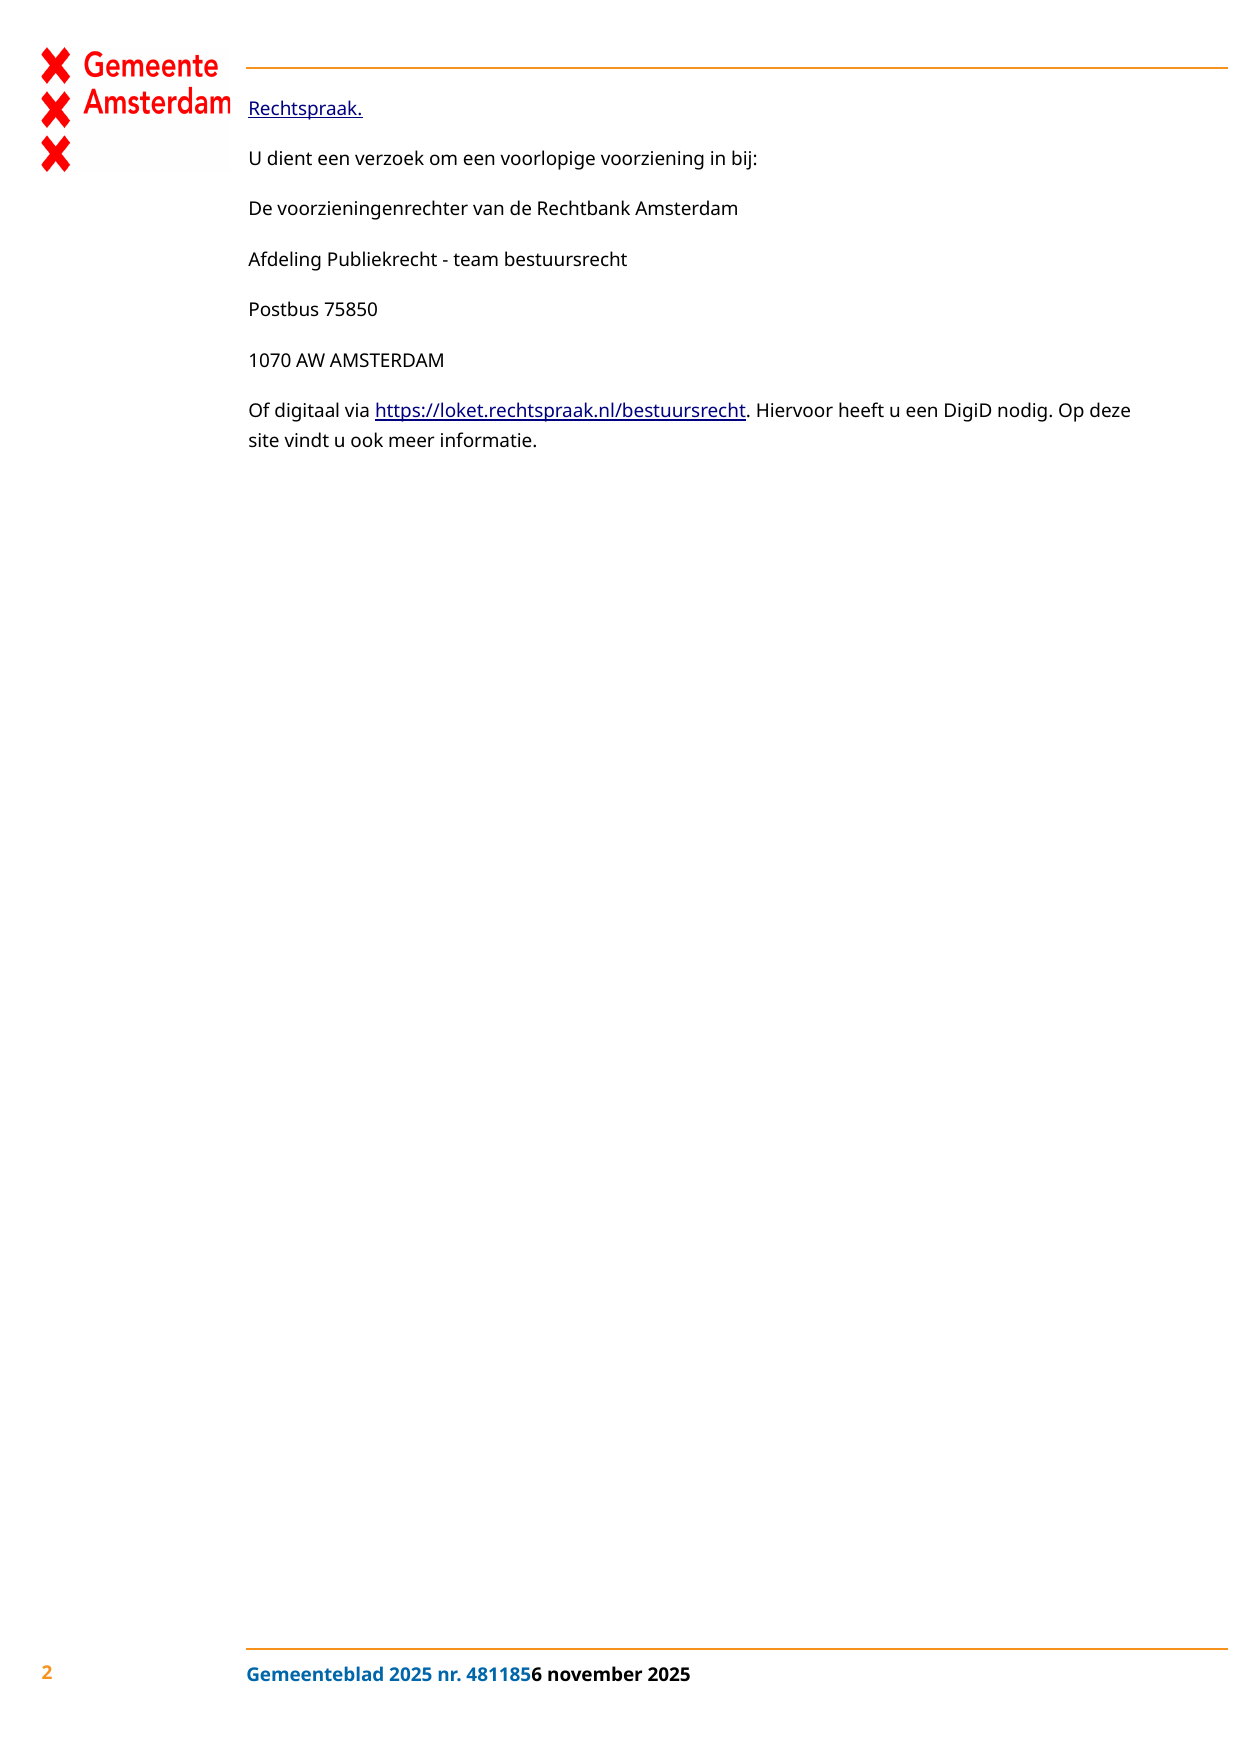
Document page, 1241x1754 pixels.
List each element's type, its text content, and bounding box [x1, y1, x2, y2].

text Of digitaal via https://loket.rechtspraak.nl/bestuursrecht. Hiervoor heeft u een DigiD nodig. Op deze site vindt u ook meer informatie. [248, 397, 1152, 453]
text Afdeling Publiekrecht - team bestuursrecht [248, 246, 1152, 272]
text Rechtspraak. [248, 95, 1152, 121]
text Postbus 75850 [248, 296, 1152, 322]
text 1070 AW AMSTERDAM [248, 347, 1152, 373]
picture [41, 47, 231, 172]
text De voorzieningenrechter van de Rechtbank Amsterdam [248, 196, 1152, 221]
text U dient een verzoek om een voorlopige voorziening in bij: [248, 145, 1152, 171]
